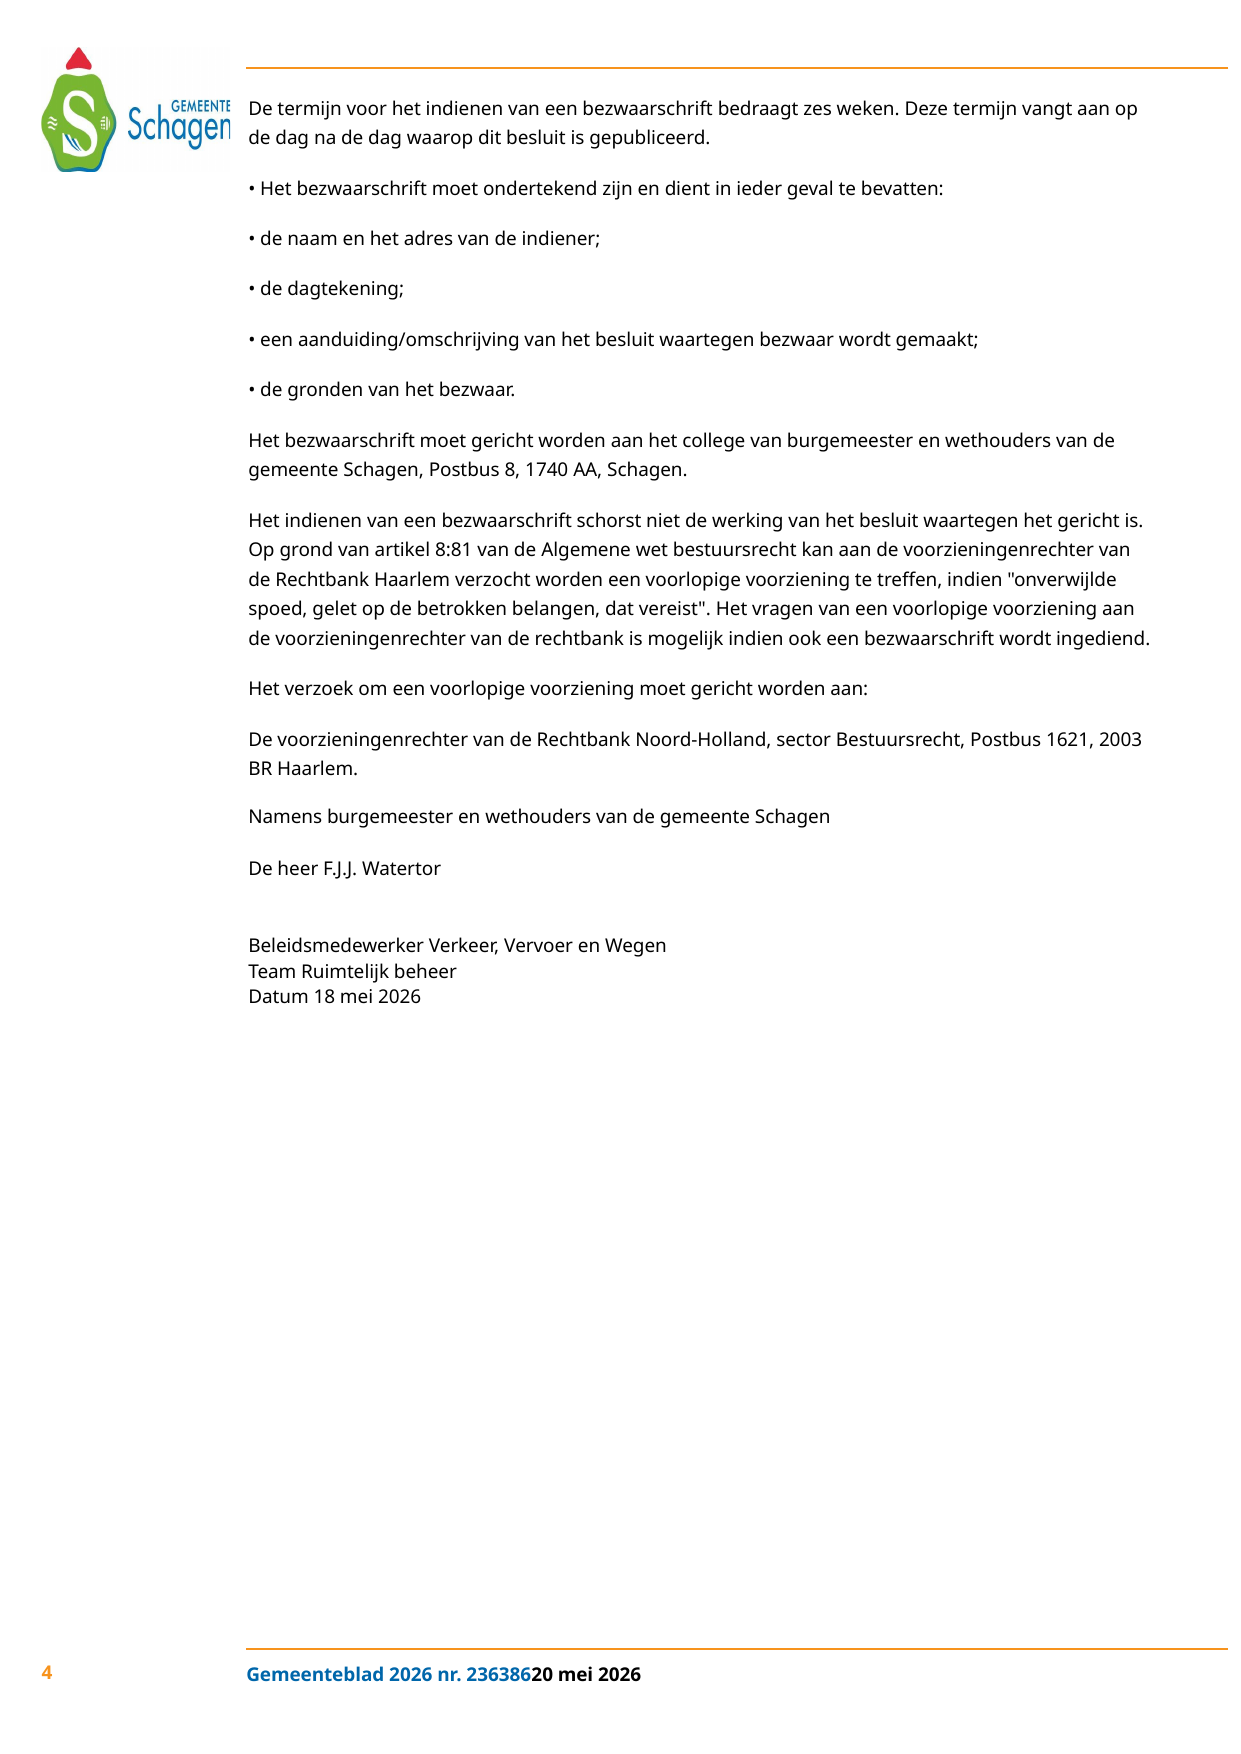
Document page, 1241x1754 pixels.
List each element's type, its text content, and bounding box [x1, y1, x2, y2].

text Namens burgemeester en wethouders van de gemeente Schagen [248, 803, 1152, 829]
text Het verzoek om een voorlopige voorziening moet gericht worden aan: [248, 676, 1152, 701]
text • de dagtekening; [248, 276, 1152, 301]
text • een aanduiding/omschrijving van het besluit waartegen bezwaar wordt gemaakt; [248, 326, 1152, 352]
text Beleidsmedewerker Verkeer, Vervoer en Wegen [248, 932, 1152, 958]
text • Het bezwaarschrift moet ondertekend zijn en dient in ieder geval te bevatten: [248, 175, 1152, 201]
text De voorzieningenrechter van de Rechtbank Noord-Holland, sector Bestuursrecht, Postbus 1621, 2003 BR Haarlem. [248, 726, 1152, 781]
text • de naam en het adres van de indiener; [248, 225, 1152, 251]
text Datum 18 mei 2026 [248, 983, 1152, 1009]
picture [41, 47, 231, 172]
text Team Ruimtelijk beheer [248, 958, 1152, 983]
text Het bezwaarschrift moet gericht worden aan het college van burgemeester en wethouders van de gemeente Schagen, Postbus 8, 1740 AA, Schagen. [248, 427, 1152, 482]
text De termijn voor het indienen van een bezwaarschrift bedraagt zes weken. Deze termijn vangt aan op de dag na de dag waarop dit besluit is gepubliceerd. [248, 95, 1152, 150]
text • de gronden van het bezwaar. [248, 376, 1152, 402]
text Het indienen van een bezwaarschrift schorst niet de werking van het besluit waartegen het gericht is. Op grond van artikel 8:81 van de Algemene wet bestuursrecht kan aan de voorzieningenrechter van de Rechtbank Haarlem verzocht worden een voorlopige voorziening te treffen, indien "onverwijlde spoed, gelet op de betrokken belangen, dat vereist". Het vragen van een voorlopige voorziening aan de voorzieningenrechter van de rechtbank is mogelijk indien ook een bezwaarschrift wordt ingediend. [248, 507, 1152, 651]
text De heer F.J.J. Watertor [248, 855, 1152, 881]
